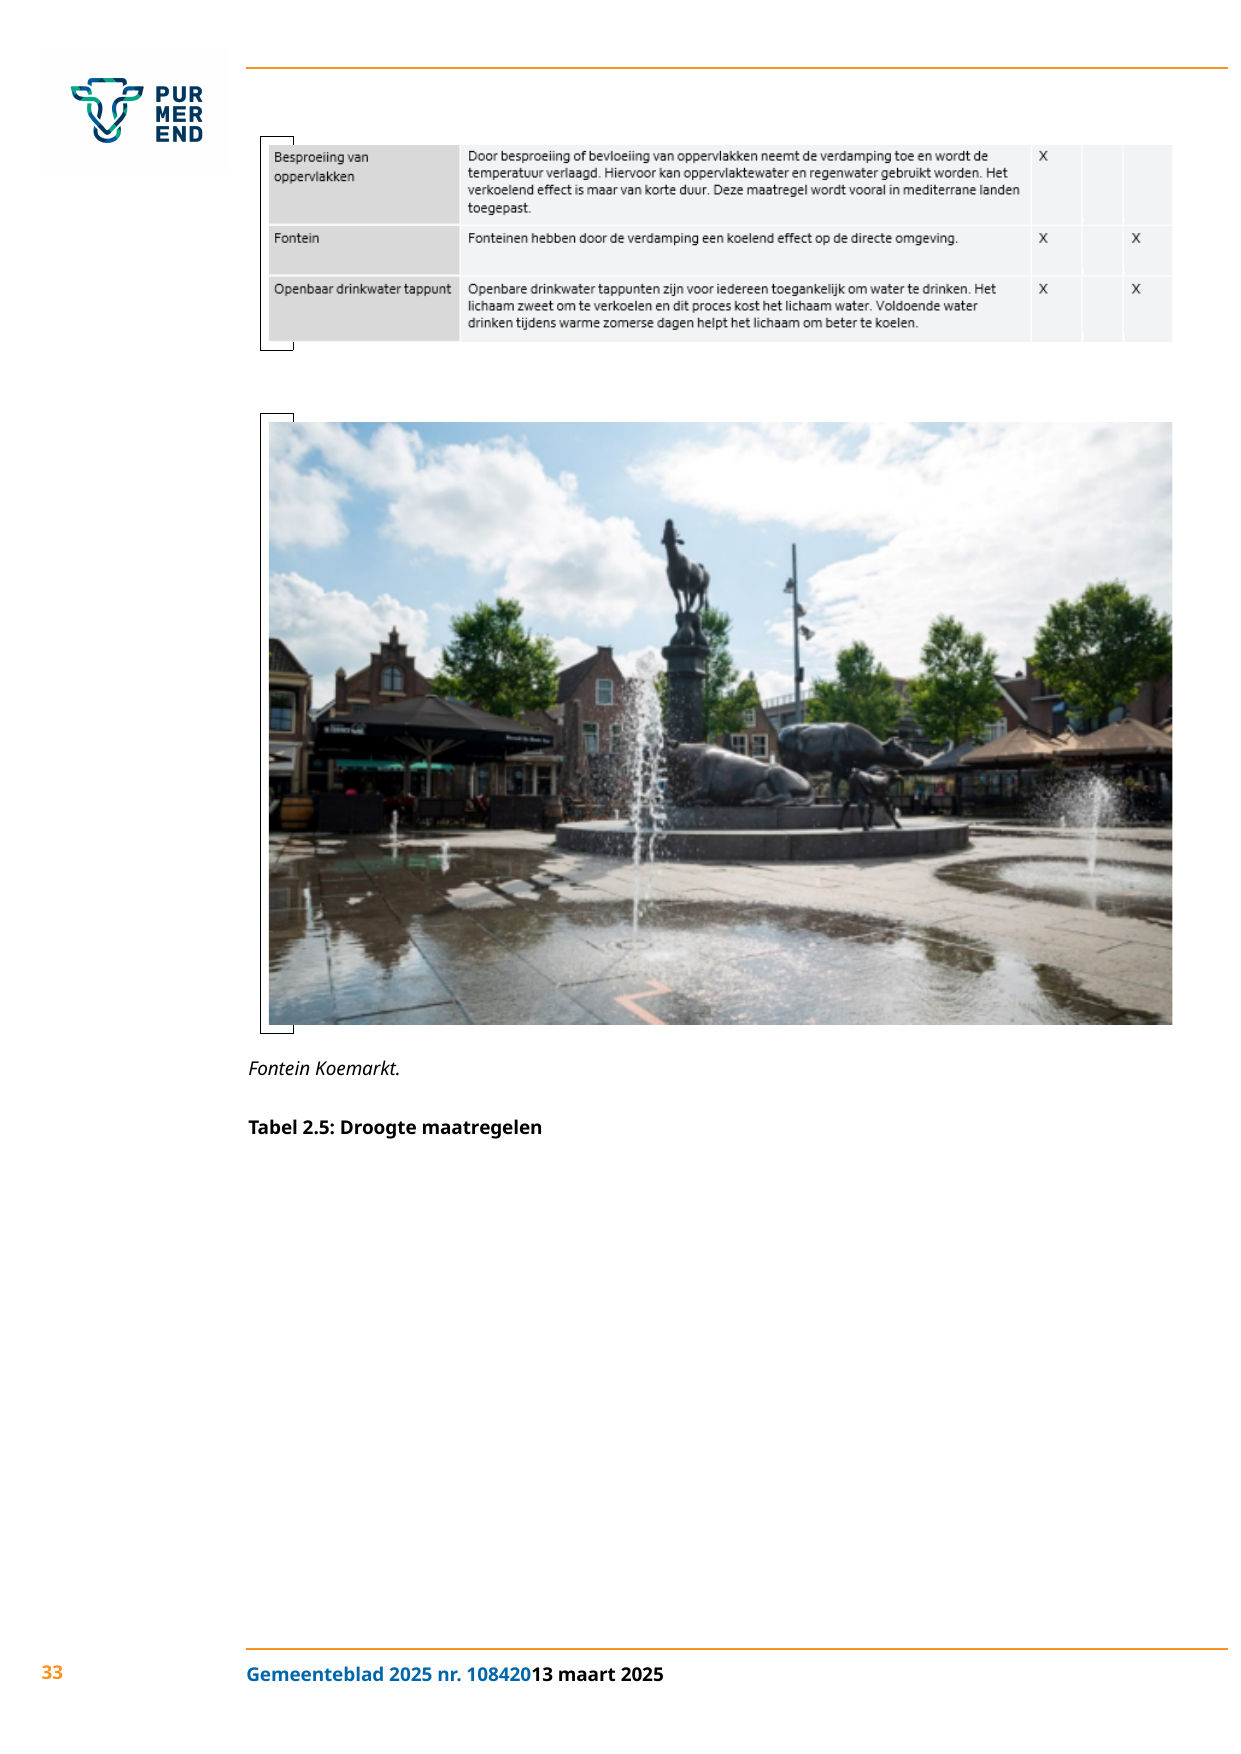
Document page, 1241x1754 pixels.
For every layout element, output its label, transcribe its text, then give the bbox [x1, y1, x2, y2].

picture [268, 145, 1173, 342]
text Fontein Koemarkt. [248, 1055, 1152, 1080]
picture [268, 422, 1173, 1025]
text Tabel 2.5: Droogte maatregelen [248, 1114, 1152, 1139]
picture [41, 47, 231, 172]
